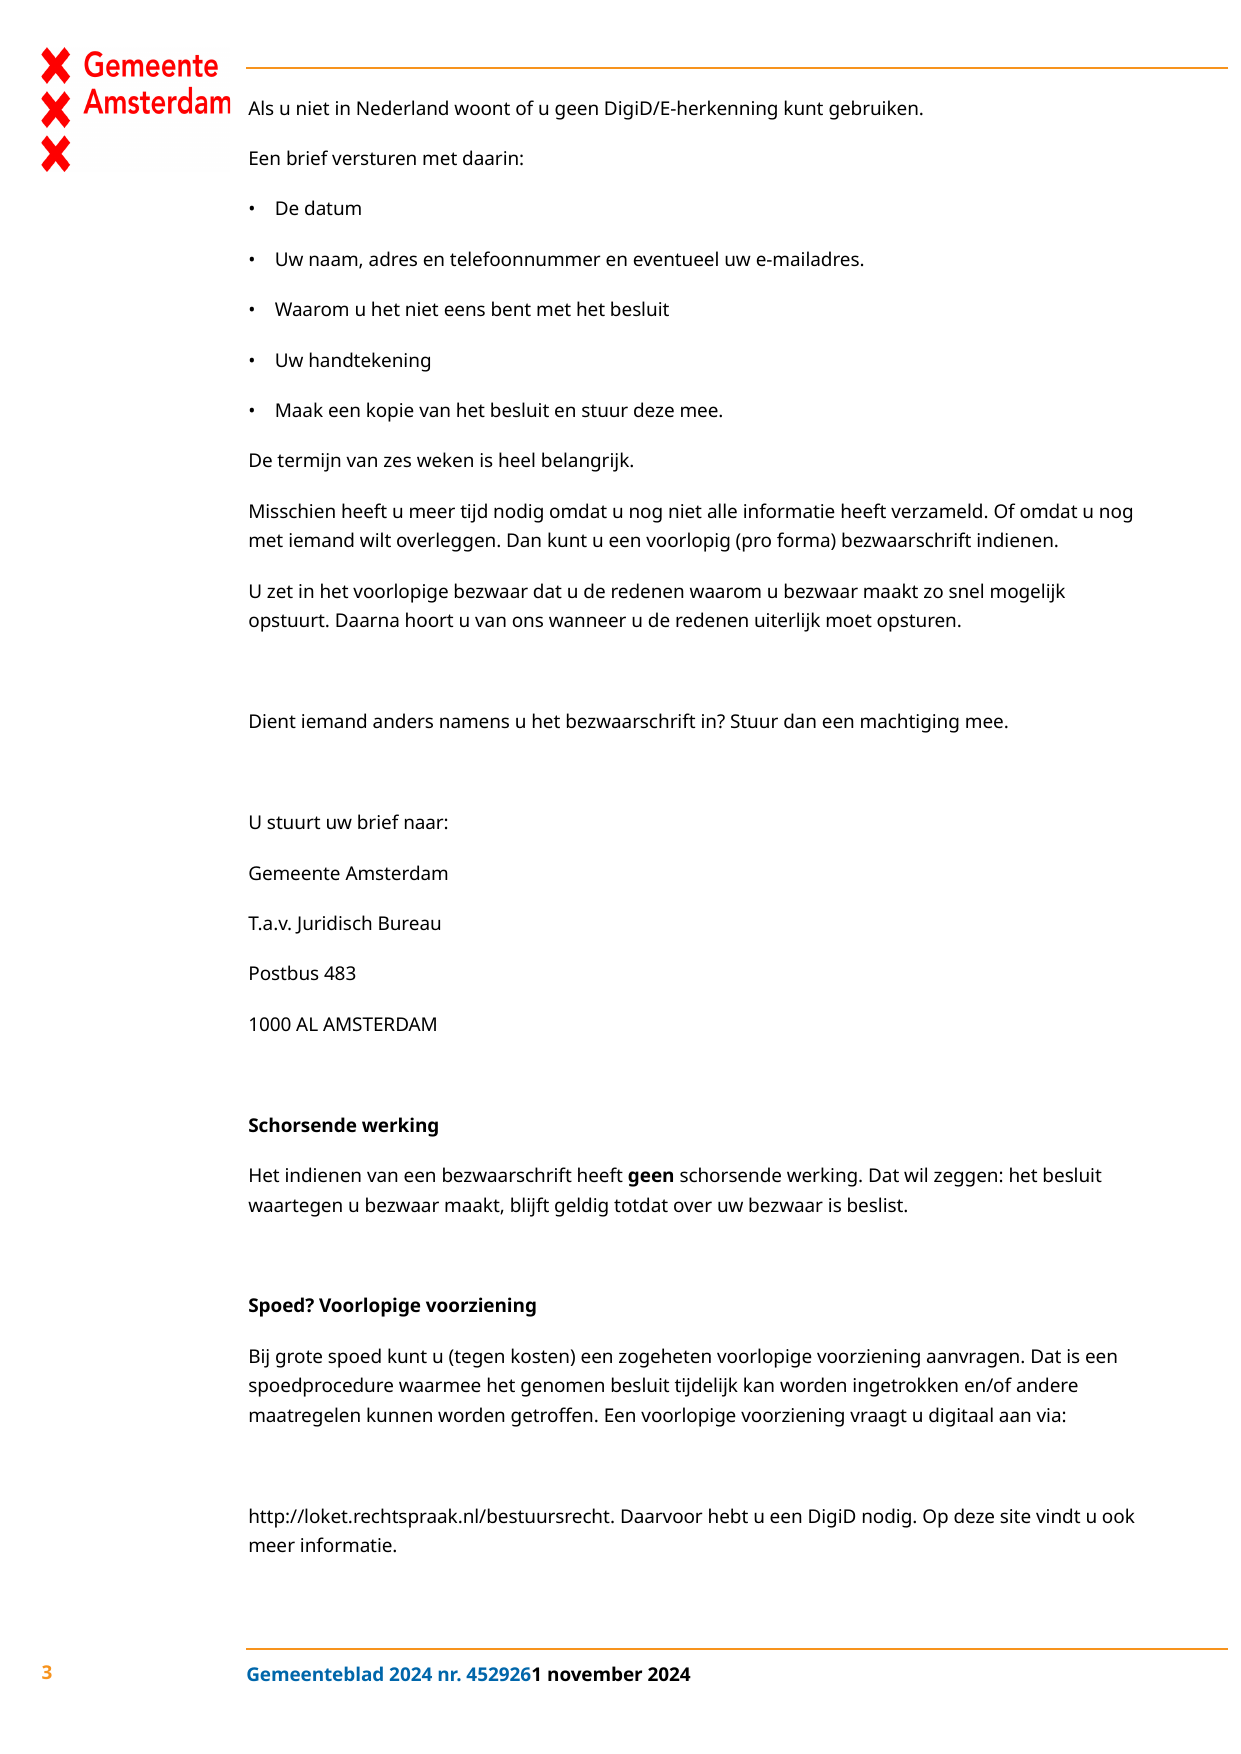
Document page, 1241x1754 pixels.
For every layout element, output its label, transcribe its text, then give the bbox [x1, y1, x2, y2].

text U stuurt uw brief naar: [248, 809, 1152, 835]
text Bij grote spoed kunt u (tegen kosten) een zogeheten voorlopige voorziening aanvragen. Dat is een spoedprocedure waarmee het genomen besluit tijdelijk kan worden ingetrokken en/of andere maatregelen kunnen worden getroffen. Een voorlopige voorziening vraagt u digitaal aan via: [248, 1343, 1152, 1428]
text • Waarom u het niet eens bent met het besluit [248, 296, 1152, 322]
text Postbus 483 [248, 961, 1152, 986]
text Spoed? Voorlopige voorziening [248, 1293, 1152, 1318]
text Misschien heeft u meer tijd nodig omdat u nog niet alle informatie heeft verzameld. Of omdat u nog met iemand wilt overleggen. Dan kunt u een voorlopig (pro forma) bezwaarschrift indienen. [248, 498, 1152, 553]
text http://loket.rechtspraak.nl/bestuursrecht. Daarvoor hebt u een DigiD nodig. Op deze site vindt u ook meer informatie. [248, 1503, 1152, 1558]
text Dient iemand anders namens u het bezwaarschrift in? Stuur dan een machtiging mee. [248, 708, 1152, 734]
text • Maak een kopie van het besluit en stuur deze mee. [248, 397, 1152, 423]
text T.a.v. Juridisch Bureau [248, 910, 1152, 936]
picture [41, 47, 231, 172]
text • Uw naam, adres en telefoonnummer en eventueel uw e-mailadres. [248, 246, 1152, 272]
text 1000 AL AMSTERDAM [248, 1011, 1152, 1037]
text Een brief versturen met daarin: [248, 145, 1152, 171]
text De termijn van zes weken is heel belangrijk. [248, 448, 1152, 473]
text • De datum [248, 196, 1152, 221]
text Het indienen van een bezwaarschrift heeft geen schorsende werking. Dat wil zeggen: het besluit waartegen u bezwaar maakt, blijft geldig totdat over uw bezwaar is beslist. [248, 1162, 1152, 1218]
text • Uw handtekening [248, 347, 1152, 373]
text Schorsende werking [248, 1112, 1152, 1138]
text Gemeente Amsterdam [248, 860, 1152, 886]
text Als u niet in Nederland woont of u geen DigiD/E-herkenning kunt gebruiken. [248, 95, 1152, 121]
text U zet in het voorlopige bezwaar dat u de redenen waarom u bezwaar maakt zo snel mogelijk opstuurt. Daarna hoort u van ons wanneer u de redenen uiterlijk moet opsturen. [248, 578, 1152, 633]
